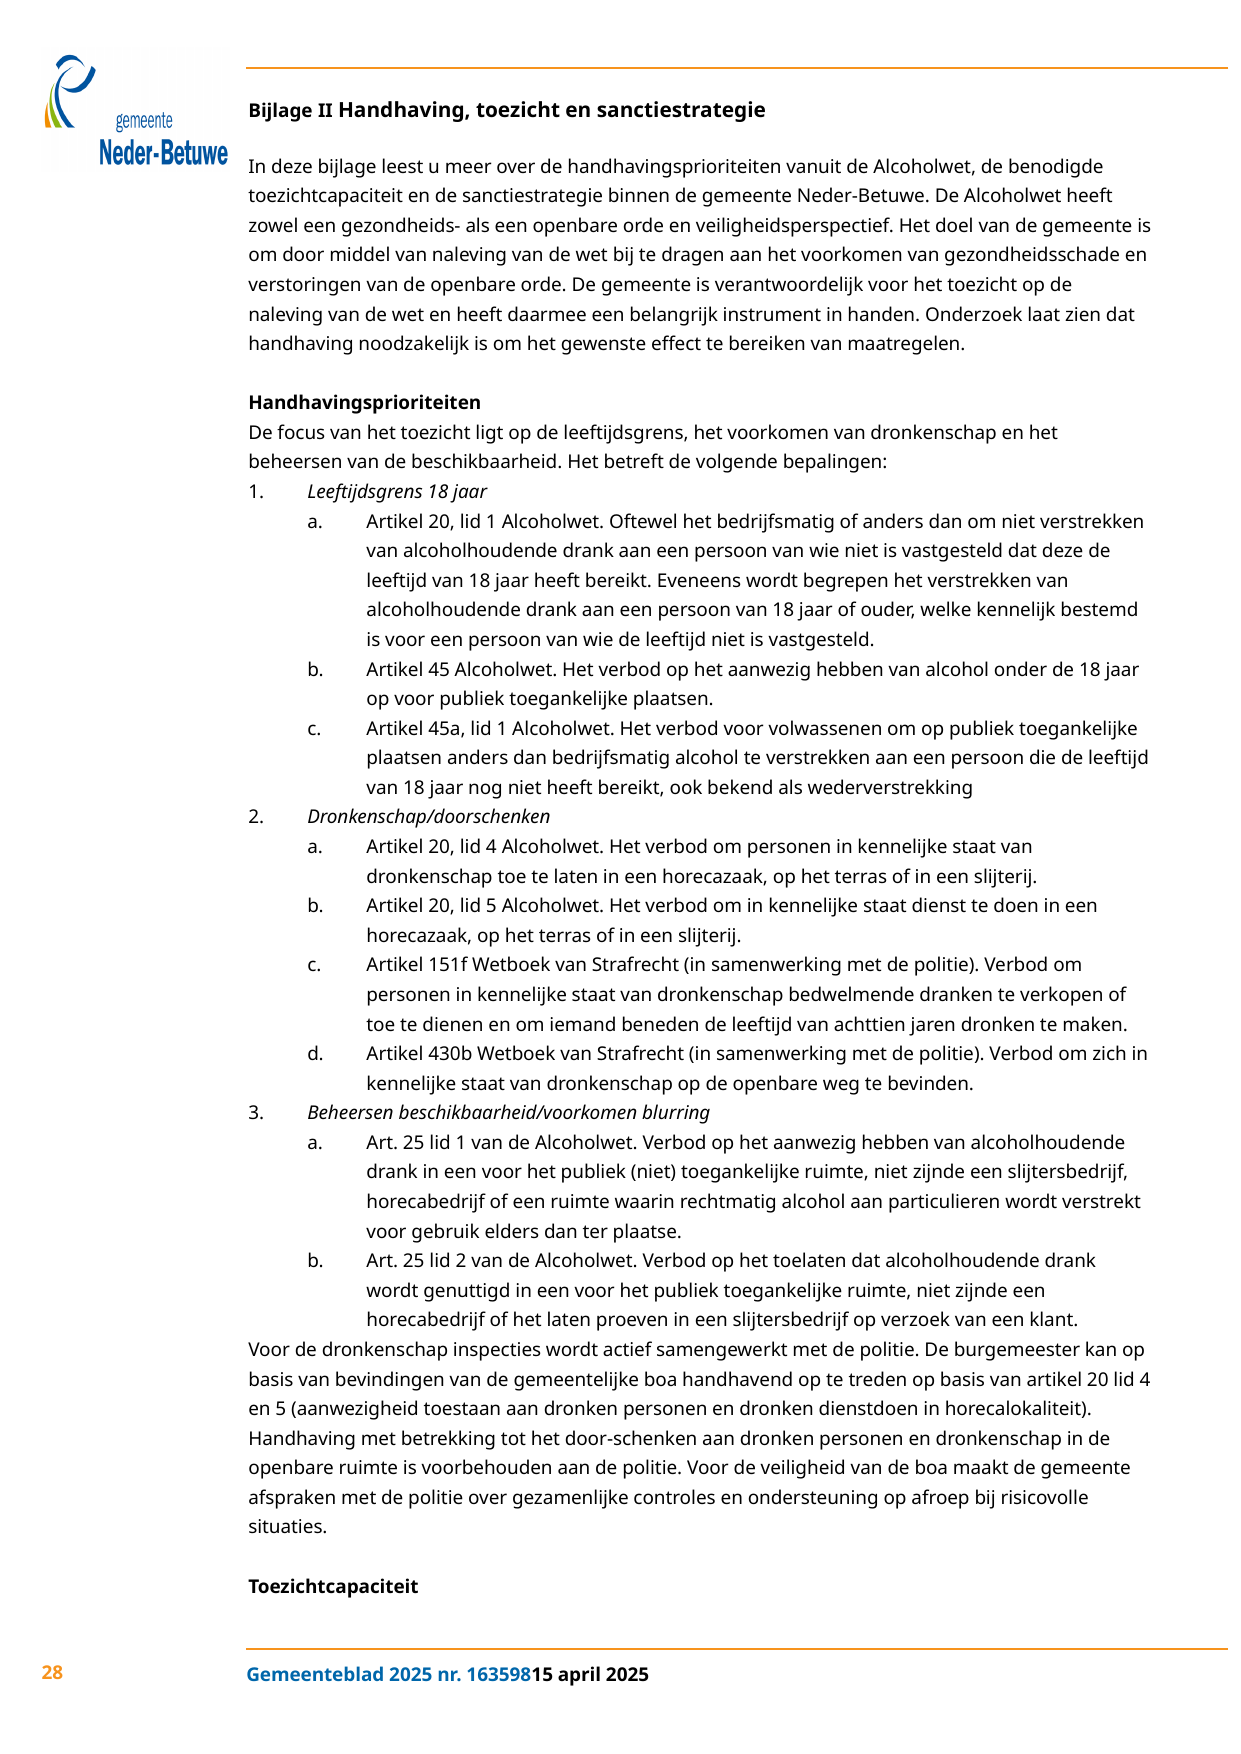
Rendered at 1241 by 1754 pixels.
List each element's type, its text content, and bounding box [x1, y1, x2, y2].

list Artikel 20, lid 4 Alcoholwet. Het verbod om personen in kennelijke staat van dronkenschap toe te laten in een horecazaak, op het terras of in een slijterij. [307, 833, 1152, 889]
list Artikel 20, lid 5 Alcoholwet. Het verbod om in kennelijke staat dienst te doen in een horecazaak, op het terras of in een slijterij. [307, 892, 1152, 948]
list Beheersen beschikbaarheid/voorkomen blurring [248, 1099, 1152, 1125]
picture [41, 47, 231, 172]
list Art. 25 lid 1 van de Alcoholwet. Verbod op het aanwezig hebben van alcoholhoudende drank in een voor het publiek (niet) toegankelijke ruimte, niet zijnde een slijtersbedrijf, horecabedrijf of een ruimte waarin rechtmatig alcohol aan particulieren wordt verstrekt voor gebruik elders dan ter plaatse. [307, 1129, 1152, 1244]
text Handhavingsprioriteiten [248, 389, 1152, 415]
text Voor de dronkenschap inspecties wordt actief samengewerkt met de politie. De burgemeester kan op basis van bevindingen van de gemeentelijke boa handhavend op te treden op basis van artikel 20 lid 4 en 5 (aanwezigheid toestaan aan dronken personen en dronken dienstdoen in horecalokaliteit). Handhaving met betrekking tot het door-schenken aan dronken personen en dronkenschap in de openbare ruimte is voorbehouden aan de politie. Voor de veiligheid van de boa maakt de gemeente afspraken met de politie over gezamenlijke controles en ondersteuning op afroep bij risicovolle situaties. [248, 1336, 1152, 1539]
list Art. 25 lid 2 van de Alcoholwet. Verbod op het toelaten dat alcoholhoudende drank wordt genuttigd in een voor het publiek toegankelijke ruimte, niet zijnde een horecabedrijf of het laten proeven in een slijtersbedrijf op verzoek van een klant. [307, 1247, 1152, 1332]
list Artikel 45a, lid 1 Alcoholwet. Het verbod voor volwassenen om op publiek toegankelijke plaatsen anders dan bedrijfsmatig alcohol te verstrekken aan een persoon die de leeftijd van 18 jaar nog niet heeft bereikt, ook bekend als wederverstrekking [307, 715, 1152, 800]
list Artikel 45 Alcoholwet. Het verbod op het aanwezig hebben van alcohol onder de 18 jaar op voor publiek toegankelijke plaatsen. [307, 656, 1152, 711]
list Leeftijdsgrens 18 jaar [248, 478, 1152, 504]
list Artikel 151f Wetboek van Strafrecht (in samenwerking met de politie). Verbod om personen in kennelijke staat van dronkenschap bedwelmende dranken te verkopen of toe te dienen en om iemand beneden de leeftijd van achttien jaren dronken te maken. [307, 952, 1152, 1037]
list Artikel 20, lid 1 Alcoholwet. Oftewel het bedrijfsmatig of anders dan om niet verstrekken van alcoholhoudende drank aan een persoon van wie niet is vastgesteld dat deze de leeftijd van 18 jaar heeft bereikt. Eveneens wordt begrepen het verstrekken van alcoholhoudende drank aan een persoon van 18 jaar of ouder, welke kennelijk bestemd is voor een persoon van wie de leeftijd niet is vastgesteld. [307, 508, 1152, 652]
text De focus van het toezicht ligt op de leeftijdsgrens, het voorkomen van dronkenschap en het beheersen van de beschikbaarheid. Het betreft de volgende bepalingen: [248, 419, 1152, 474]
list Dronkenschap/doorschenken [248, 804, 1152, 829]
text Toezichtcapaciteit [248, 1573, 1152, 1599]
list Artikel 430b Wetboek van Strafrecht (in samenwerking met de politie). Verbod om zich in kennelijke staat van dronkenschap op de openbare weg te bevinden. [307, 1040, 1152, 1096]
text In deze bijlage leest u meer over de handhavingsprioriteiten vanuit de Alcoholwet, de benodigde toezichtcapaciteit en de sanctiestrategie binnen de gemeente Neder-Betuwe. De Alcoholwet heeft zowel een gezondheids- als een openbare orde en veiligheidsperspectief. Het doel van de gemeente is om door middel van naleving van de wet bij te dragen aan het voorkomen van gezondheidsschade en verstoringen van de openbare orde. De gemeente is verantwoordelijk voor het toezicht op de naleving van de wet en heeft daarmee een belangrijk instrument in handen. Onderzoek laat zien dat handhaving noodzakelijk is om het gewenste effect te bereiken van maatregelen. [248, 153, 1152, 356]
text Bijlage II Handhaving, toezicht en sanctiestrategie [248, 95, 1152, 123]
